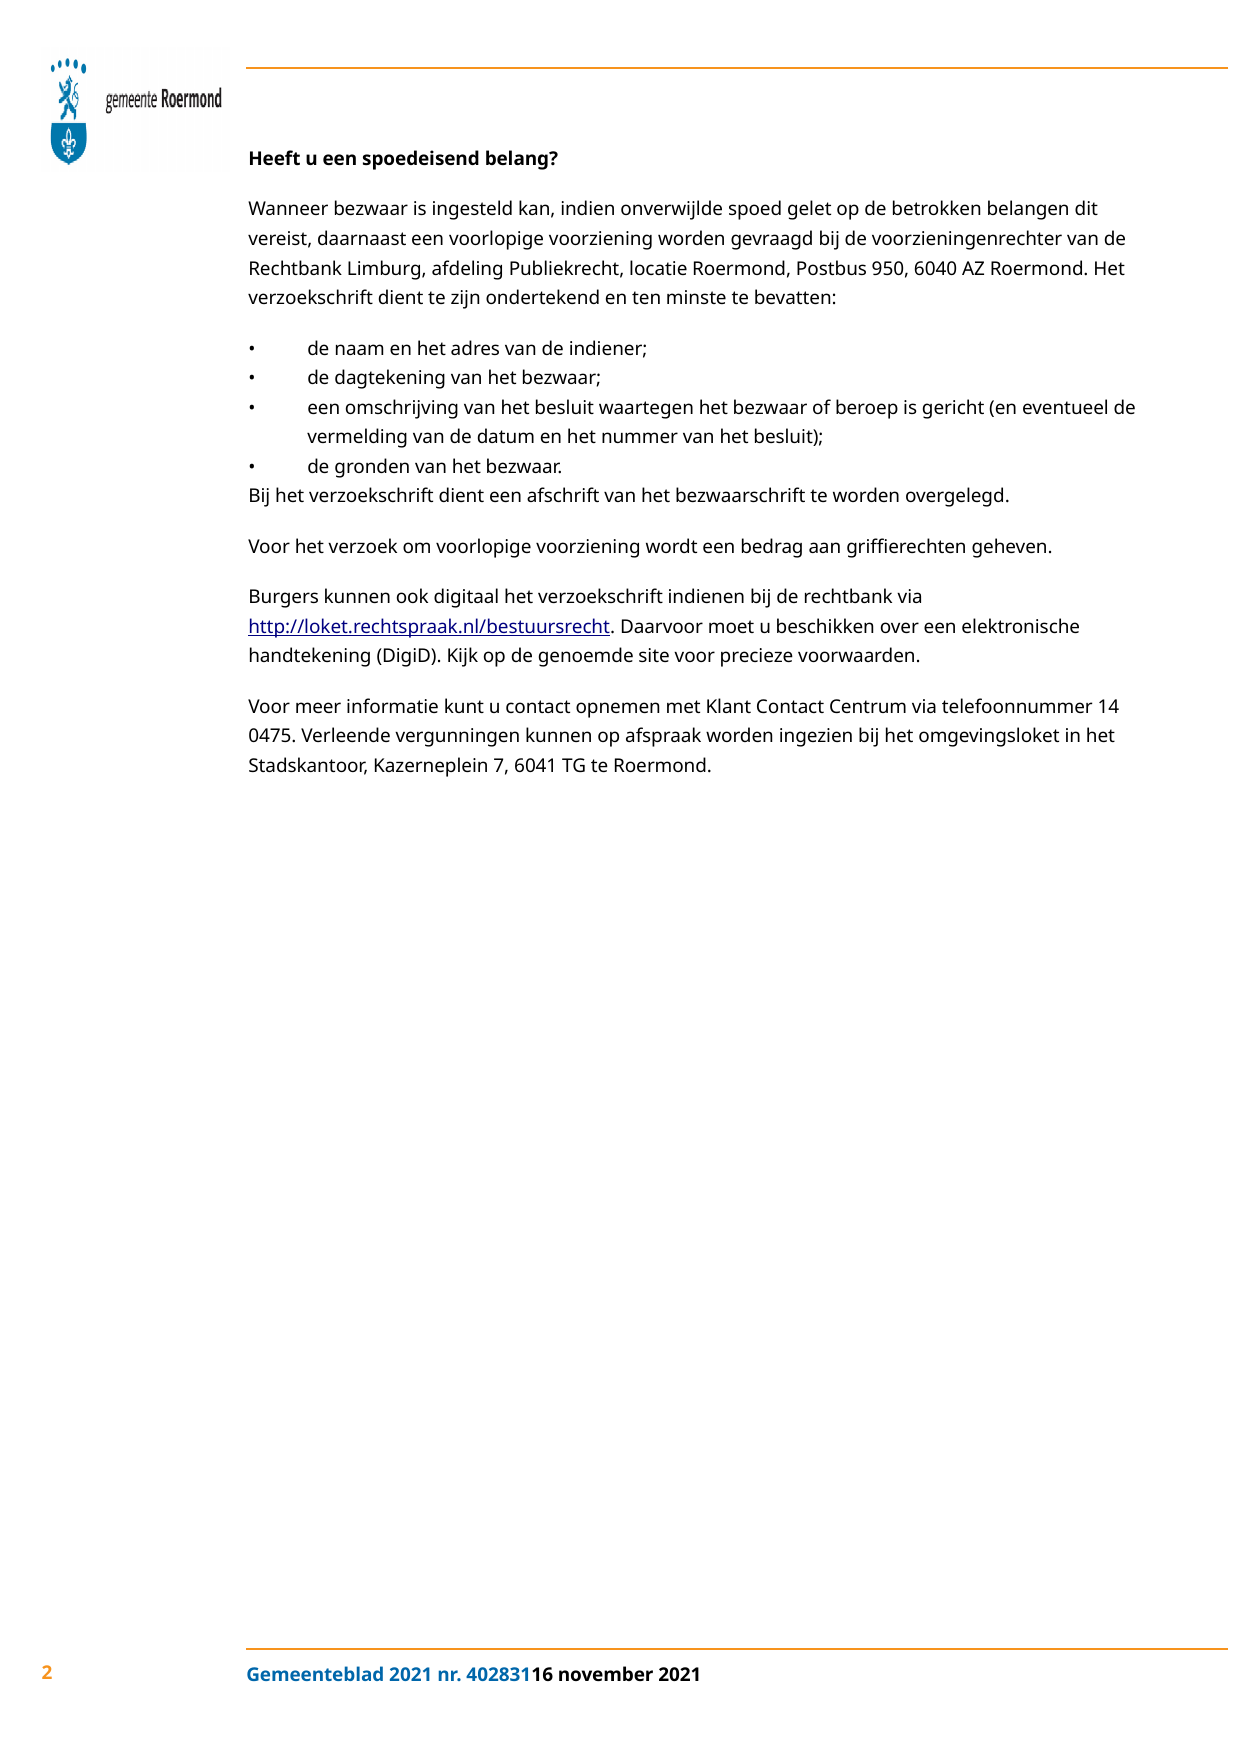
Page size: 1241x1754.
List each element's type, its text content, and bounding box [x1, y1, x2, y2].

text Wanneer bezwaar is ingesteld kan, indien onverwijlde spoed gelet op de betrokken belangen dit vereist, daarnaast een voorlopige voorziening worden gevraagd bij de voorzieningenrechter van de Rechtbank Limburg, afdeling Publiekrecht, locatie Roermond, Postbus 950, 6040 AZ Roermond. Het verzoekschrift dient te zijn ondertekend en ten minste te bevatten: [248, 196, 1152, 310]
list de gronden van het bezwaar. [248, 453, 1152, 479]
picture [41, 47, 231, 172]
text Voor meer informatie kunt u contact opnemen met Klant Contact Centrum via telefoonnummer 14 0475. Verleende vergunningen kunnen op afspraak worden ingezien bij het omgevingsloket in het Stadskantoor, Kazerneplein 7, 6041 TG te Roermond. [248, 693, 1152, 778]
text Burgers kunnen ook digitaal het verzoekschrift indienen bij de rechtbank via http://loket.rechtspraak.nl/bestuursrecht. Daarvoor moet u beschikken over een elektronische handtekening (DigiD). Kijk op de genoemde site voor precieze voorwaarden. [248, 583, 1152, 668]
text Heeft u een spoedeisend belang? [248, 145, 1152, 171]
list de dagtekening van het bezwaar; [248, 364, 1152, 390]
list de naam en het adres van de indiener; [248, 335, 1152, 361]
text Bij het verzoekschrift dient een afschrift van het bezwaarschrift te worden overgelegd. [248, 483, 1152, 508]
list een omschrijving van het besluit waartegen het bezwaar of beroep is gericht (en eventueel de vermelding van de datum en het nummer van het besluit); [248, 394, 1152, 449]
text Voor het verzoek om voorlopige voorziening wordt een bedrag aan griffierechten geheven. [248, 533, 1152, 559]
